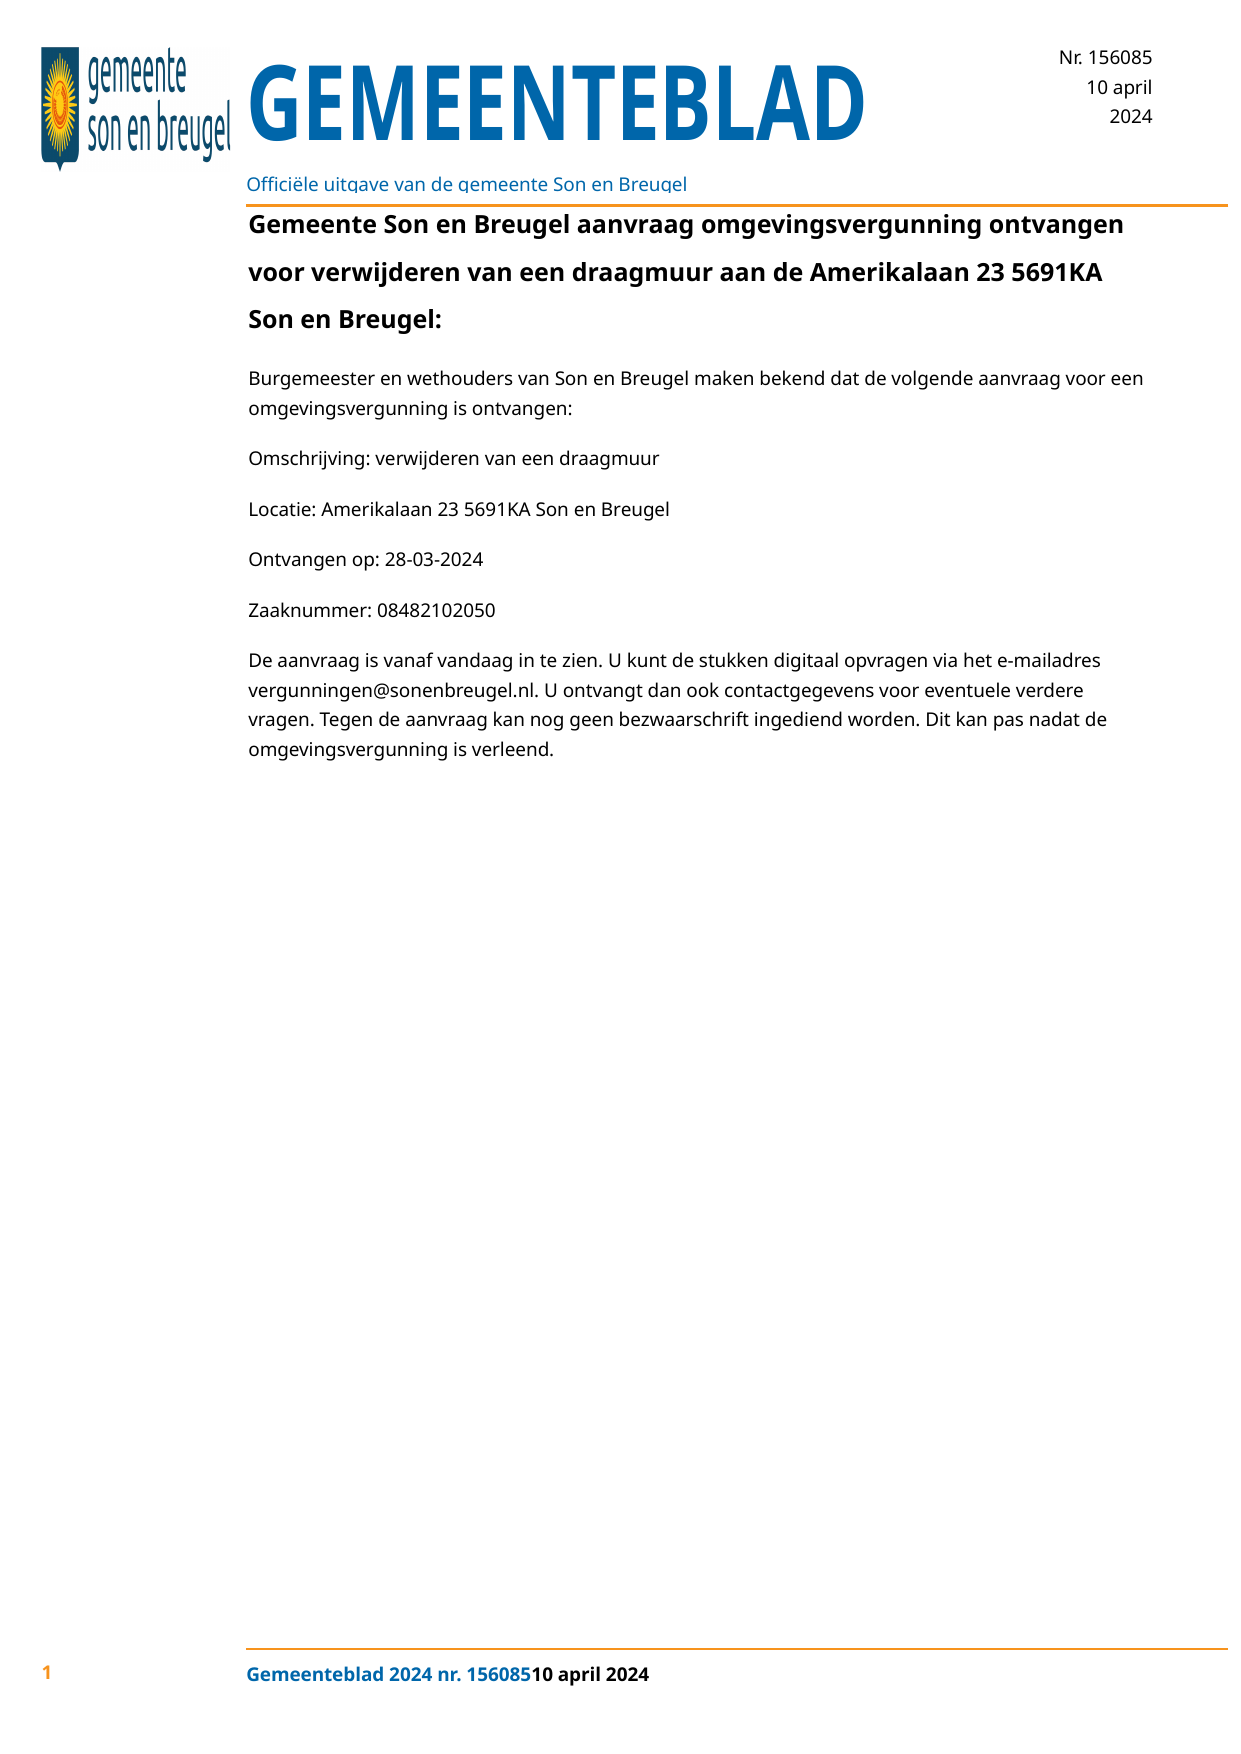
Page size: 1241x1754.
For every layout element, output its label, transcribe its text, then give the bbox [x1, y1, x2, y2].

text Burgemeester en wethouders van Son en Breugel maken bekend dat de volgende aanvraag voor een omgevingsvergunning is ontvangen: [248, 366, 1152, 421]
text De aanvraag is vanaf vandaag in te zien. U kunt de stukken digitaal opvragen via het e-mailadres vergunningen@sonenbreugel.nl. U ontvangt dan ook contactgegevens voor eventuele verdere vragen. Tegen de aanvraag kan nog geen bezwaarschrift ingediend worden. Dit kan pas nadat de omgevingsvergunning is verleend. [248, 647, 1152, 762]
picture [41, 47, 231, 172]
text Omschrijving: verwijderen van een draagmuur [248, 446, 1152, 471]
text Gemeente Son en Breugel aanvraag omgevingsvergunning ontvangen voor verwijderen van een draagmuur aan de Amerikalaan 23 5691KA Son en Breugel: [248, 207, 1152, 336]
text Ontvangen op: 28-03-2024 [248, 546, 1152, 572]
text Zaaknummer: 08482102050 [248, 597, 1152, 622]
text Locatie: Amerikalaan 23 5691KA Son en Breugel [248, 496, 1152, 522]
